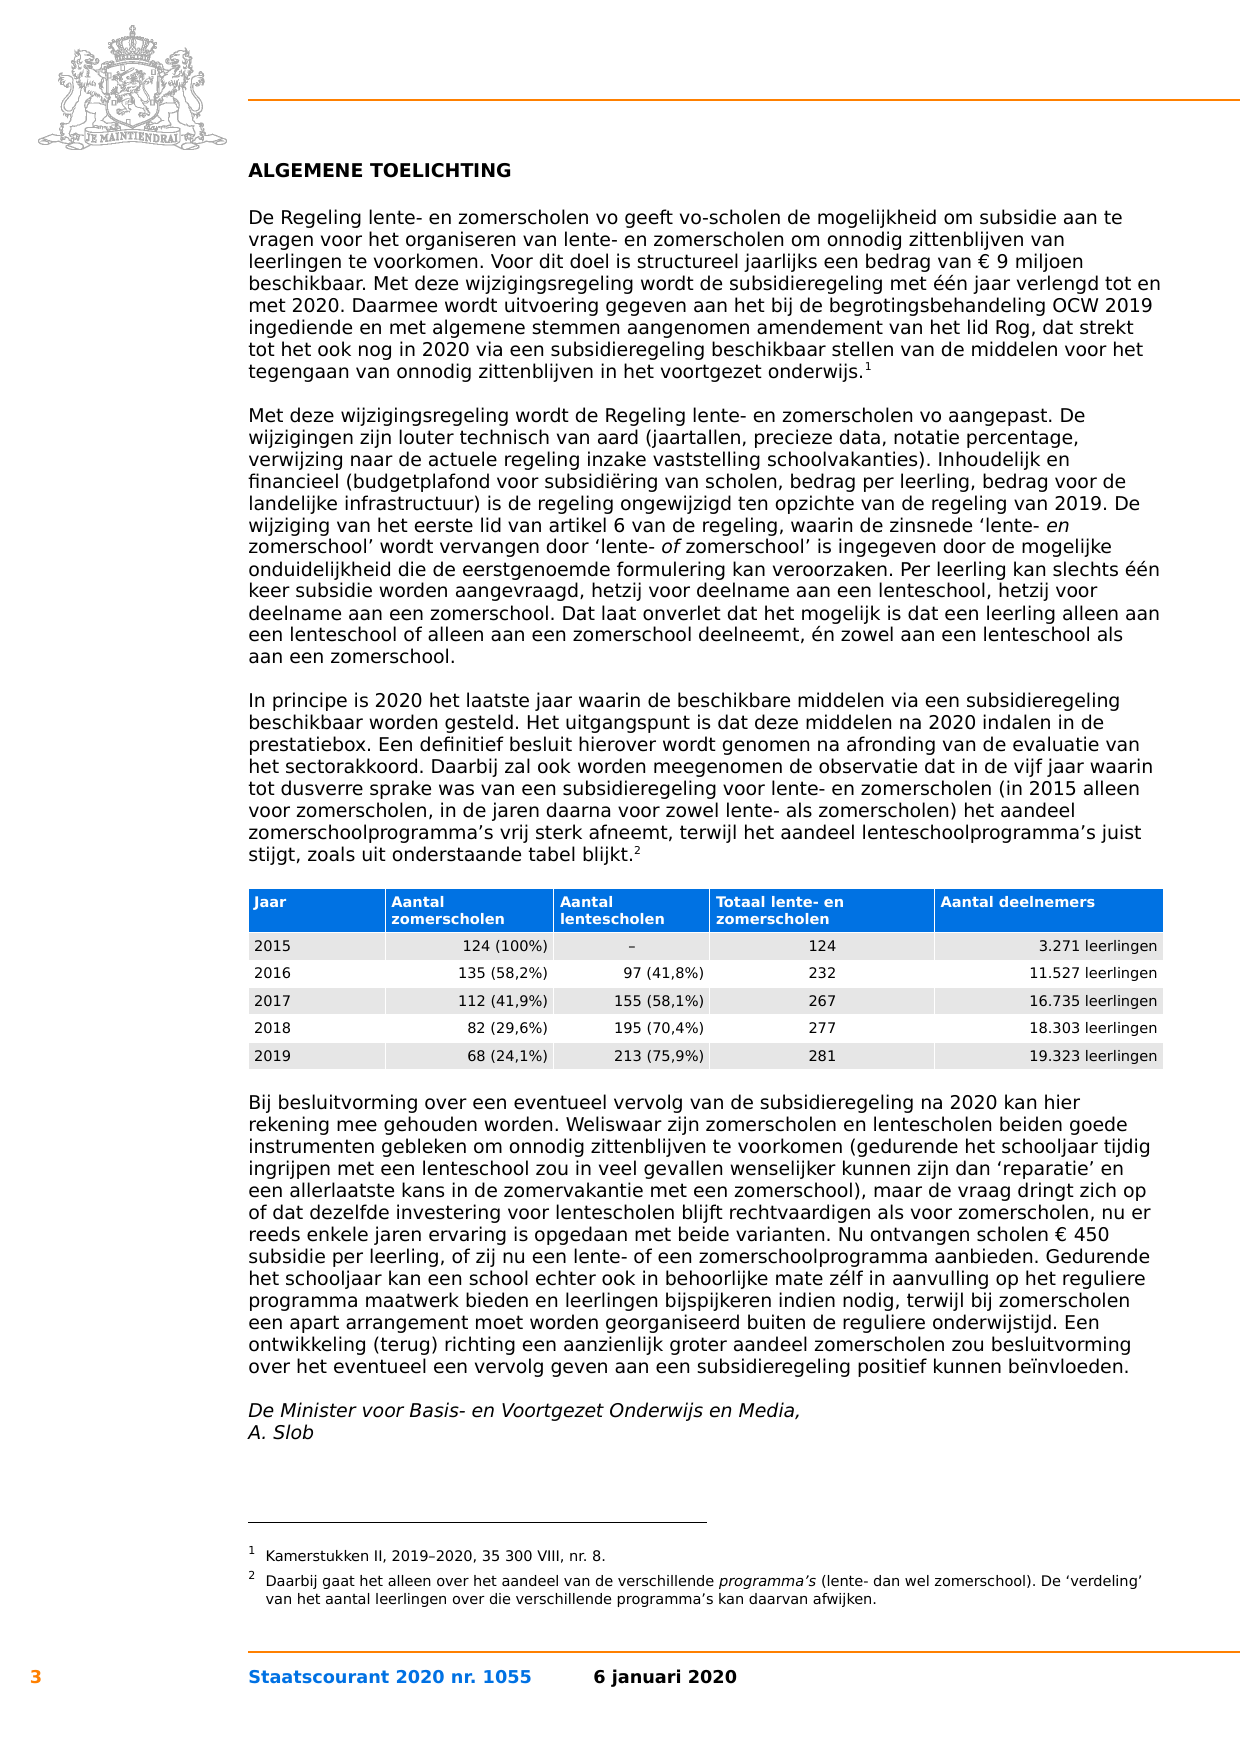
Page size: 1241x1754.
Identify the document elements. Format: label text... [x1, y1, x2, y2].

table_cell 82 (29,6%) [386, 1016, 553, 1042]
table_cell 97 (41,8%) [554, 961, 709, 987]
table_header Jaar [249, 889, 385, 932]
table_cell 213 (75,9%) [554, 1043, 709, 1069]
table_cell 135 (58,2%) [386, 961, 553, 987]
text Daarbij gaat het alleen over het aandeel van de verschillende programma’s (lente- dan wel zomerschool). De ‘verdeling’ van het aantal leerlingen over die verschillende programma’s kan daarvan afwijken. [248, 1569, 1163, 1608]
table_header Aantal deelnemers [935, 889, 1163, 932]
table_cell 16.735 leerlingen [935, 988, 1163, 1014]
text Met deze wijzigingsregeling wordt de Regeling lente- en zomerscholen vo aangepast. De wijzigingen zijn louter technisch van aard (jaartallen, precieze data, notatie percentage, verwijzing naar de actuele regeling inzake vaststelling schoolvakanties). Inhoudelijk en financieel (budgetplafond voor subsidiëring van scholen, bedrag per leerling, bedrag voor de landelijke infrastructuur) is de regeling ongewijzigd ten opzichte van de regeling van 2019. De wijziging van het eerste lid van artikel 6 van de regeling, waarin de zinsnede ‘lente- en zomerschool’ wordt vervangen door ‘lente- of zomerschool’ is ingegeven door de mogelijke onduidelijkheid die de eerstgenoemde formulering kan veroorzaken. Per leerling kan slechts één keer subsidie worden aangevraagd, hetzij voor deelname aan een lenteschool, hetzij voor deelname aan een zomerschool. Dat laat onverlet dat het mogelijk is dat een leerling alleen aan een lenteschool of alleen aan een zomerschool deelneemt, én zowel aan een lenteschool als aan een zomerschool. [248, 404, 1163, 668]
table_cell 155 (58,1%) [554, 988, 709, 1014]
table_cell 232 [710, 961, 934, 987]
table_cell 124 (100%) [386, 933, 553, 960]
table_cell 281 [710, 1043, 934, 1069]
table_cell 124 [710, 933, 934, 960]
table_cell 3.271 leerlingen [935, 933, 1163, 960]
text Bij besluitvorming over een eventueel vervolg van de subsidieregeling na 2020 kan hier rekening mee gehouden worden. Weliswaar zijn zomerscholen en lentescholen beiden goede instrumenten gebleken om onnodig zittenblijven te voorkomen (gedurende het schooljaar tijdig ingrijpen met een lenteschool zou in veel gevallen wenselijker kunnen zijn dan ‘reparatie’ en een allerlaatste kans in de zomervakantie met een zomerschool), maar de vraag dringt zich op of dat dezelfde investering voor lentescholen blijft rechtvaardigen als voor zomerscholen, nu er reeds enkele jaren ervaring is opgedaan met beide varianten. Nu ontvangen scholen € 450 subsidie per leerling, of zij nu een lente- of een zomerschoolprogramma aanbieden. Gedurende het schooljaar kan een school echter ook in behoorlijke mate zélf in aanvulling op het reguliere programma maatwerk bieden en leerlingen bijspijkeren indien nodig, terwijl bij zomerscholen een apart arrangement moet worden georganiseerd buiten de reguliere onderwijstijd. Een ontwikkeling (terug) richting een aanzienlijk groter aandeel zomerscholen zou besluitvorming over het eventueel een vervolg geven aan een subsidieregeling positief kunnen beïnvloeden. [248, 1092, 1163, 1378]
text Kamerstukken II, 2019–2020, 35 300 VIII, nr. 8. [248, 1544, 1163, 1566]
table_cell 195 (70,4%) [554, 1016, 709, 1042]
table_cell 2016 [249, 961, 385, 987]
table_cell 2018 [249, 1016, 385, 1042]
table_cell 19.323 leerlingen [935, 1043, 1163, 1069]
table_header Aantal zomerscholen [386, 889, 553, 932]
table_cell 18.303 leerlingen [935, 1016, 1163, 1042]
table_cell 2019 [249, 1043, 385, 1069]
table_cell 11.527 leerlingen [935, 961, 1163, 987]
table_cell 68 (24,1%) [386, 1043, 553, 1069]
table_cell – [554, 933, 709, 960]
table_cell 112 (41,9%) [386, 988, 553, 1014]
table_header Totaal lente- en zomerscholen [710, 889, 934, 932]
table_cell 2017 [249, 988, 385, 1014]
table_cell 267 [710, 988, 934, 1014]
picture [38, 25, 227, 150]
text De Regeling lente- en zomerscholen vo geeft vo-scholen de mogelijkheid om subsidie aan te vragen voor het organiseren van lente- en zomerscholen om onnodig zittenblijven van leerlingen te voorkomen. Voor dit doel is structureel jaarlijks een bedrag van € 9 miljoen beschikbaar. Met deze wijzigingsregeling wordt de subsidieregeling met één jaar verlengd tot en met 2020. Daarmee wordt uitvoering gegeven aan het bij de begrotingsbehandeling OCW 2019 ingediende en met algemene stemmen aangenomen amendement van het lid Rog, dat strekt tot het ook nog in 2020 via een subsidieregeling beschikbaar stellen van de middelen voor het tegengaan van onnodig zittenblijven in het voortgezet onderwijs. [248, 207, 1163, 383]
text De Minister voor Basis- en Voortgezet Onderwijs en Media, A. Slob [248, 1400, 1163, 1444]
table_cell 2015 [249, 933, 385, 960]
text In principe is 2020 het laatste jaar waarin de beschikbare middelen via een subsidieregeling beschikbaar worden gesteld. Het uitgangspunt is dat deze middelen na 2020 indalen in de prestatiebox. Een definitief besluit hierover wordt genomen na afronding van de evaluatie van het sectorakkoord. Daarbij zal ook worden meegenomen de observatie dat in de vijf jaar waarin tot dusverre sprake was van een subsidieregeling voor lente- en zomerscholen (in 2015 alleen voor zomerscholen, in de jaren daarna voor zowel lente- als zomerscholen) het aandeel zomerschoolprogramma’s vrij sterk afneemt, terwijl het aandeel lenteschoolprogramma’s juist stijgt, zoals uit onderstaande tabel blijkt. [248, 690, 1163, 866]
subtitle ALGEMENE TOELICHTING [248, 160, 1163, 182]
table_cell 277 [710, 1016, 934, 1042]
table_header Aantal lentescholen [554, 889, 709, 932]
